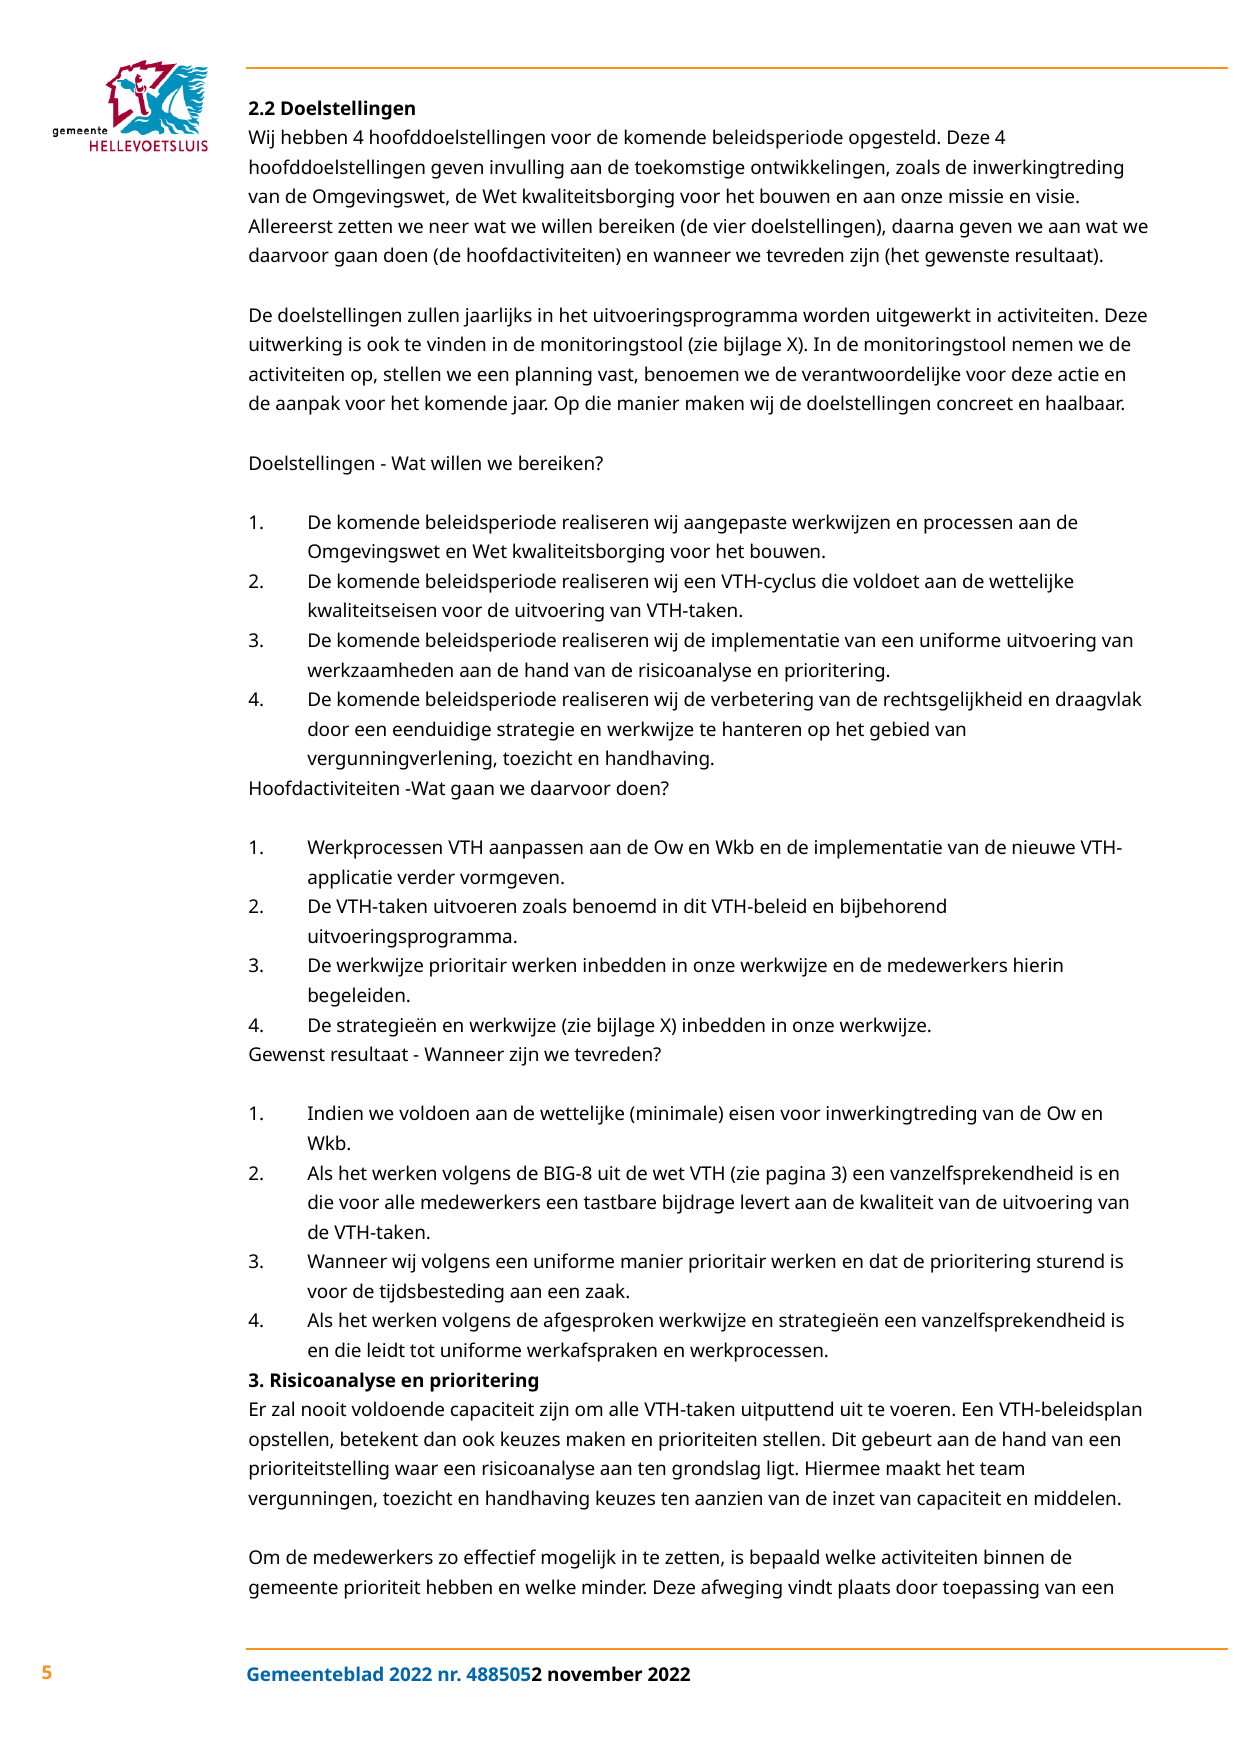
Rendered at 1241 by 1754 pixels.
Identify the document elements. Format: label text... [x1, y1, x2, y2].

text Doelstellingen - Wat willen we bereiken? [248, 450, 1152, 476]
list Werkprocessen VTH aanpassen aan de Ow en Wkb en de implementatie van de nieuwe VTH-applicatie verder vormgeven. [248, 834, 1152, 890]
text 2.2 Doelstellingen [248, 95, 1152, 121]
list De VTH-taken uitvoeren zoals benoemd in dit VTH-beleid en bijbehorend uitvoeringsprogramma. [248, 893, 1152, 949]
text 3. Risicoanalyse en prioritering [248, 1367, 1152, 1393]
list De komende beleidsperiode realiseren wij aangepaste werkwijzen en processen aan de Omgevingswet en Wet kwaliteitsborging voor het bouwen. [248, 509, 1152, 564]
text Wij hebben 4 hoofddoelstellingen voor de komende beleidsperiode opgesteld. Deze 4 hoofddoelstellingen geven invulling aan de toekomstige ontwikkelingen, zoals de inwerkingtreding van de Omgevingswet, de Wet kwaliteitsborging voor het bouwen en aan onze missie en visie. Allereerst zetten we neer wat we willen bereiken (de vier doelstellingen), daarna geven we aan wat we daarvoor gaan doen (de hoofdactiviteiten) en wanneer we tevreden zijn (het gewenste resultaat). [248, 124, 1152, 268]
list Als het werken volgens de BIG-8 uit de wet VTH (zie pagina 3) een vanzelfsprekendheid is en die voor alle medewerkers een tastbare bijdrage levert aan de kwaliteit van de uitvoering van de VTH-taken. [248, 1160, 1152, 1245]
list De komende beleidsperiode realiseren wij de verbetering van de rechtsgelijkheid en draagvlak door een eenduidige strategie en werkwijze te hanteren op het gebied van vergunningverlening, toezicht en handhaving. [248, 686, 1152, 771]
list Als het werken volgens de afgesproken werkwijze en strategieën een vanzelfsprekendheid is en die leidt tot uniforme werkafspraken en werkprocessen. [248, 1308, 1152, 1363]
list De komende beleidsperiode realiseren wij een VTH-cyclus die voldoet aan de wettelijke kwaliteitseisen voor de uitvoering van VTH-taken. [248, 568, 1152, 623]
text De doelstellingen zullen jaarlijks in het uitvoeringsprogramma worden uitgewerkt in activiteiten. Deze uitwerking is ook te vinden in de monitoringstool (zie bijlage X). In de monitoringstool nemen we de activiteiten op, stellen we een planning vast, benoemen we de verantwoordelijke voor deze actie en de aanpak voor het komende jaar. Op die manier maken wij de doelstellingen concreet en haalbaar. [248, 302, 1152, 416]
text Om de medewerkers zo effectief mogelijk in te zetten, is bepaald welke activiteiten binnen de gemeente prioriteit hebben en welke minder. Deze afweging vindt plaats door toepassing van een [248, 1544, 1152, 1600]
text Hoofdactiviteiten -Wat gaan we daarvoor doen? [248, 775, 1152, 801]
picture [41, 47, 231, 172]
list De komende beleidsperiode realiseren wij de implementatie van een uniforme uitvoering van werkzaamheden aan de hand van de risicoanalyse en prioritering. [248, 627, 1152, 683]
list Indien we voldoen aan de wettelijke (minimale) eisen voor inwerkingtreding van de Ow en Wkb. [248, 1101, 1152, 1156]
list Wanneer wij volgens een uniforme manier prioritair werken en dat de prioritering sturend is voor de tijdsbesteding aan een zaak. [248, 1248, 1152, 1304]
text Er zal nooit voldoende capaciteit zijn om alle VTH-taken uitputtend uit te voeren. Een VTH-beleidsplan opstellen, betekent dan ook keuzes maken en prioriteiten stellen. Dit gebeurt aan de hand van een prioriteitstelling waar een risicoanalyse aan ten grondslag ligt. Hiermee maakt het team vergunningen, toezicht en handhaving keuzes ten aanzien van de inzet van capaciteit en middelen. [248, 1396, 1152, 1511]
list De strategieën en werkwijze (zie bijlage X) inbedden in onze werkwijze. [248, 1012, 1152, 1038]
list De werkwijze prioritair werken inbedden in onze werkwijze en de medewerkers hierin begeleiden. [248, 953, 1152, 1008]
text Gewenst resultaat - Wanneer zijn we tevreden? [248, 1041, 1152, 1067]
